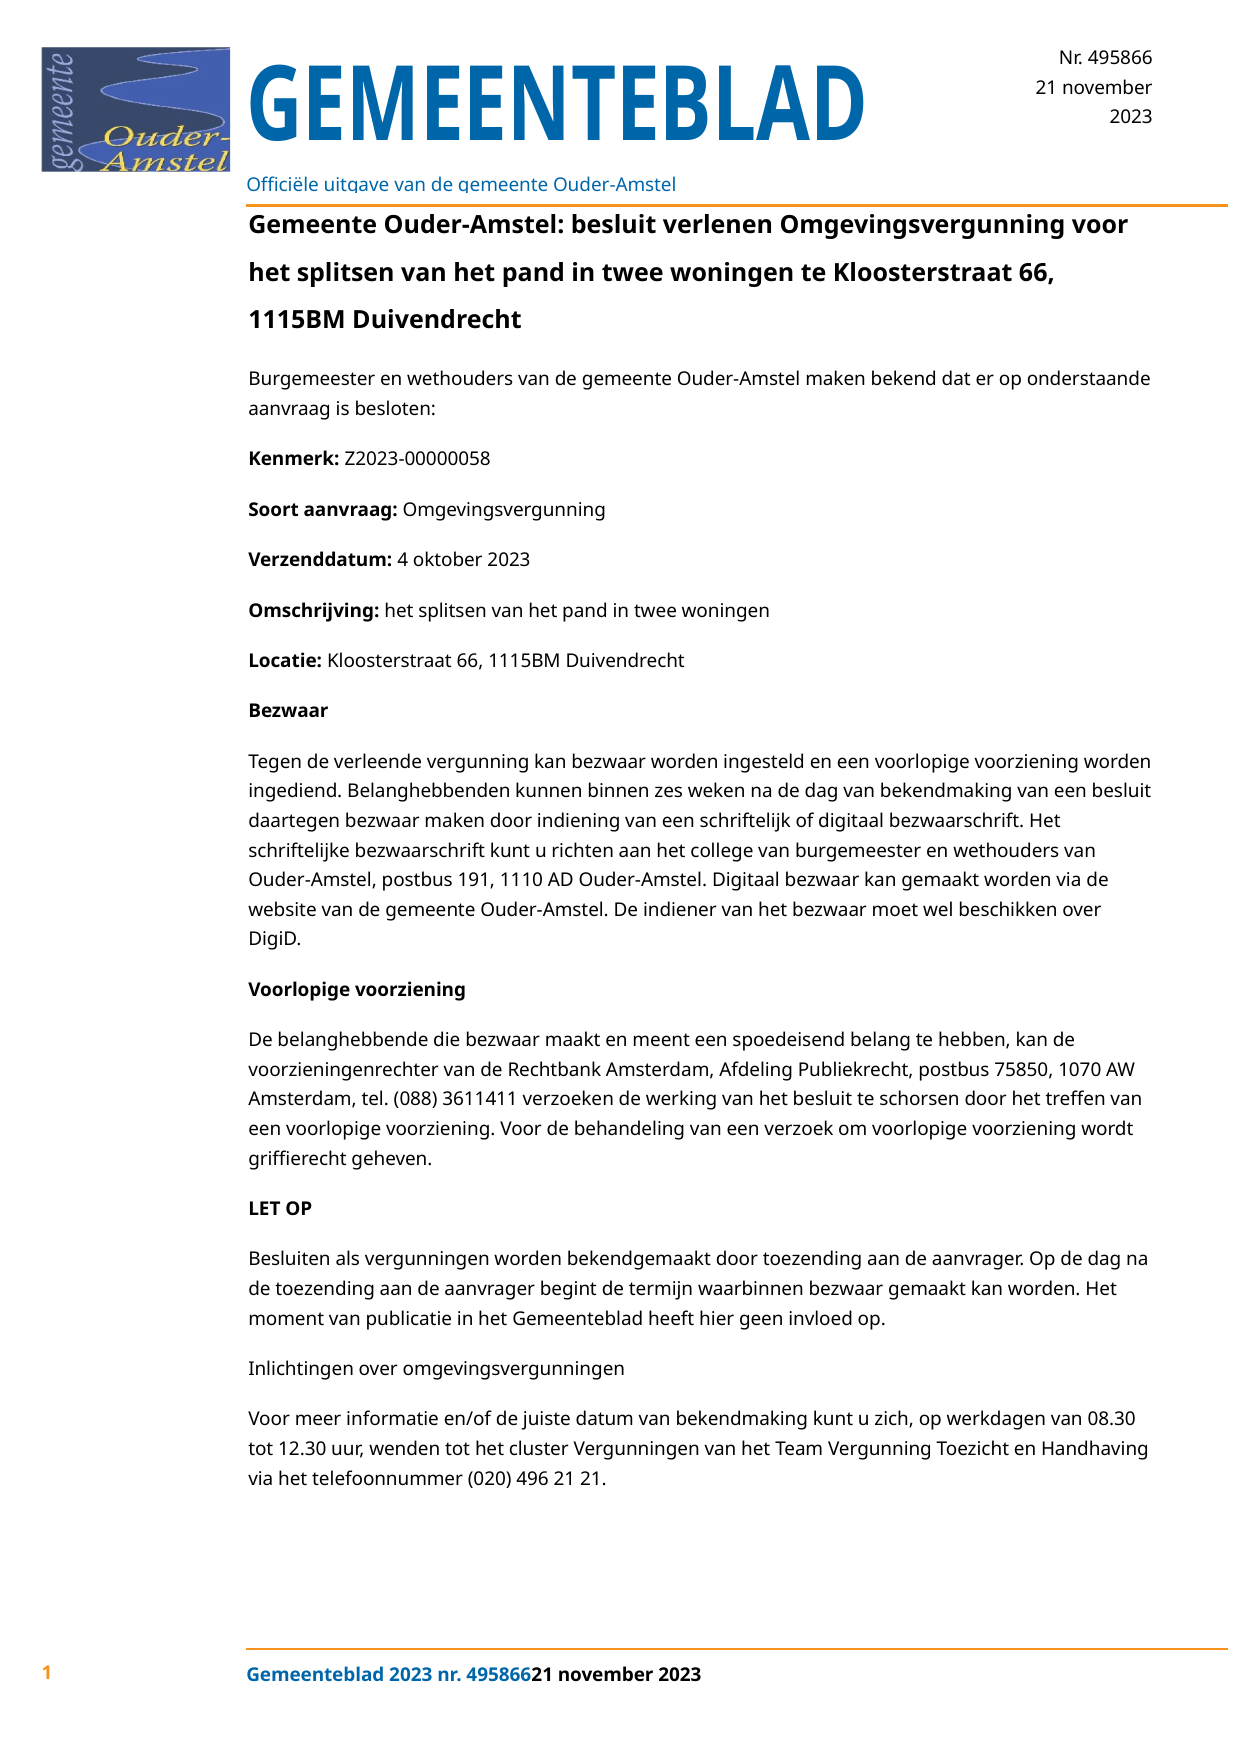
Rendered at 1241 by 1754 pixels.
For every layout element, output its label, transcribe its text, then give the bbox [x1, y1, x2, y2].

text Burgemeester en wethouders van de gemeente Ouder-Amstel maken bekend dat er op onderstaande aanvraag is besloten: [248, 366, 1152, 421]
text Voorlopige voorziening [248, 976, 1152, 1002]
text Besluiten als vergunningen worden bekendgemaakt door toezending aan de aanvrager. Op de dag na de toezending aan de aanvrager begint de termijn waarbinnen bezwaar gemaakt kan worden. Het moment van publicatie in het Gemeenteblad heeft hier geen invloed op. [248, 1246, 1152, 1330]
text Kenmerk: Z2023-00000058 [248, 446, 1152, 471]
text Gemeente Ouder-Amstel: besluit verlenen Omgevingsvergunning voor het splitsen van het pand in twee woningen te Kloosterstraat 66, 1115BM Duivendrecht [248, 207, 1152, 336]
text Verzenddatum: 4 oktober 2023 [248, 546, 1152, 572]
text Omschrijving: het splitsen van het pand in twee woningen [248, 597, 1152, 622]
text Bezwaar [248, 698, 1152, 723]
text De belanghebbende die bezwaar maakt en meent een spoedeisend belang te hebben, kan de voorzieningenrechter van de Rechtbank Amsterdam, Afdeling Publiekrecht, postbus 75850, 1070 AW Amsterdam, tel. (088) 3611411 verzoeken de werking van het besluit te schorsen door het treffen van een voorlopige voorziening. Voor de behandeling van een verzoek om voorlopige voorziening wordt griffierecht geheven. [248, 1026, 1152, 1170]
text Soort aanvraag: Omgevingsvergunning [248, 496, 1152, 522]
text Locatie: Kloosterstraat 66, 1115BM Duivendrecht [248, 647, 1152, 673]
picture [41, 47, 231, 172]
text LET OP [248, 1195, 1152, 1221]
text Voor meer informatie en/of de juiste datum van bekendmaking kunt u zich, op werkdagen van 08.30 tot 12.30 uur, wenden tot het cluster Vergunningen van het Team Vergunning Toezicht en Handhaving via het telefoonnummer (020) 496 21 21. [248, 1406, 1152, 1490]
text Inlichtingen over omgevingsvergunningen [248, 1355, 1152, 1381]
text Tegen de verleende vergunning kan bezwaar worden ingesteld en een voorlopige voorziening worden ingediend. Belanghebbenden kunnen binnen zes weken na de dag van bekendmaking van een besluit daartegen bezwaar maken door indiening van een schriftelijk of digitaal bezwaarschrift. Het schriftelijke bezwaarschrift kunt u richten aan het college van burgemeester en wethouders van Ouder-Amstel, postbus 191, 1110 AD Ouder-Amstel. Digitaal bezwaar kan gemaakt worden via de website van de gemeente Ouder-Amstel. De indiener van het bezwaar moet wel beschikken over DigiD. [248, 748, 1152, 951]
